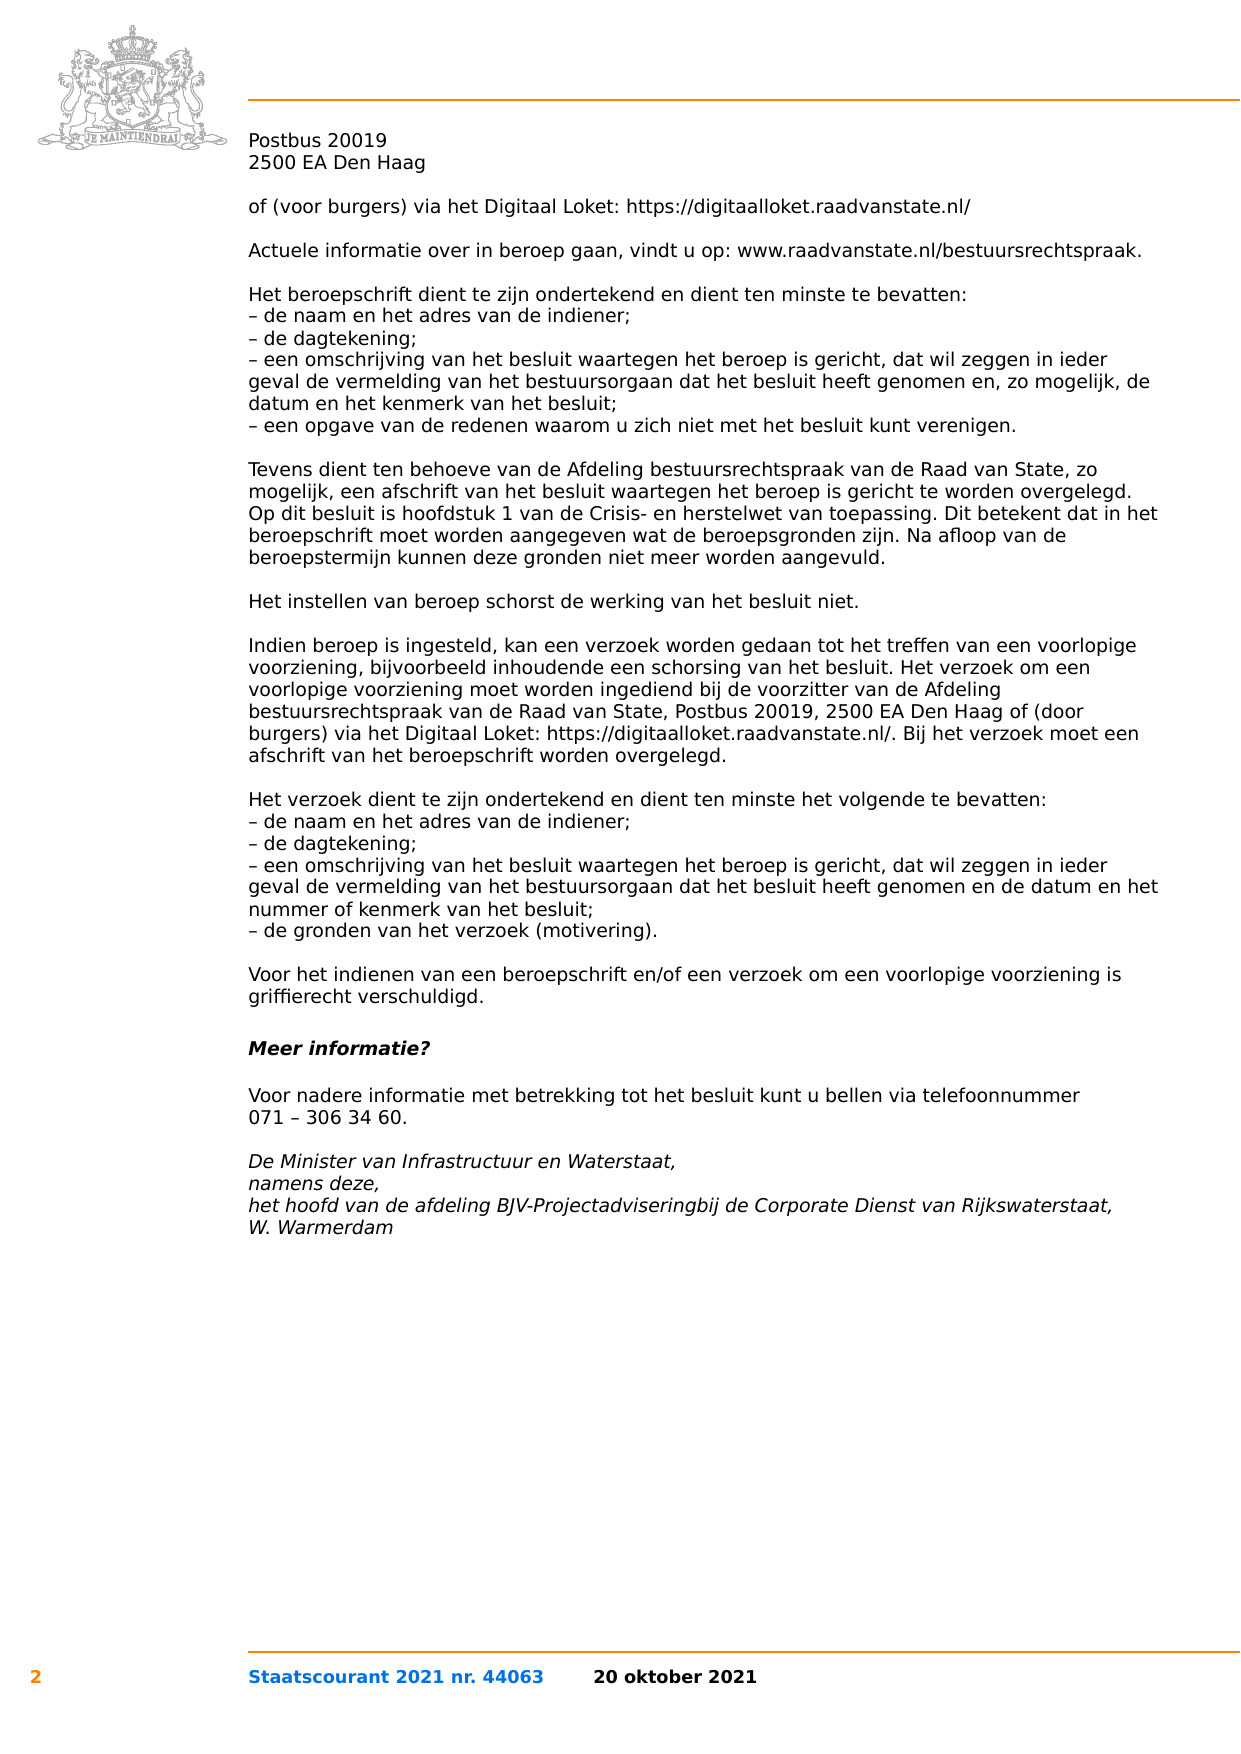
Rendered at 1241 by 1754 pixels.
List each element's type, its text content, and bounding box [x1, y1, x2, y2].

text Indien beroep is ingesteld, kan een verzoek worden gedaan tot het treffen van een voorlopige voorziening, bijvoorbeeld inhoudende een schorsing van het besluit. Het verzoek om een voorlopige voorziening moet worden ingediend bij de voorzitter van de Afdeling bestuursrechtspraak van de Raad van State, Postbus 20019, 2500 EA Den Haag of (door burgers) via het Digitaal Loket: https://digitaalloket.raadvanstate.nl/. Bij het verzoek moet een afschrift van het beroepschrift worden overgelegd. [248, 635, 1163, 767]
text Het verzoek dient te zijn ondertekend en dient ten minste het volgende te bevatten: [248, 788, 1163, 811]
text – de naam en het adres van de indiener; [248, 811, 1163, 832]
text Het beroepschrift dient te zijn ondertekend en dient ten minste te bevatten: [248, 283, 1163, 305]
text – de dagtekening; [248, 832, 1163, 854]
text Voor het indienen van een beroepschrift en/of een verzoek om een voorlopige voorziening is griffierecht verschuldigd. [248, 964, 1163, 1008]
text Voor nadere informatie met betrekking tot het besluit kunt u bellen via telefoonnummer 071 – 306 34 60. [248, 1085, 1163, 1129]
text De Minister van Infrastructuur en Waterstaat, namens deze, het hoofd van de afdeling BJV-Projectadviseringbij de Corporate Dienst van Rijkswaterstaat, W. Warmerdam [248, 1151, 1163, 1239]
text Op dit besluit is hoofdstuk 1 van de Crisis- en herstelwet van toe­passing. Dit betekent dat in het beroepschrift moet worden aan­gegeven wat de beroepsgronden zijn. Na afloop van de beroepstermijn kunnen deze gronden niet meer worden aangevuld. [248, 503, 1163, 569]
text – de gronden van het verzoek (motivering). [248, 920, 1163, 942]
text Actuele informatie over in beroep gaan, vindt u op: www.raadvanstate.nl/bestuursrechtspraak. [248, 239, 1163, 262]
text Postbus 20019 [248, 130, 1163, 152]
text – een opgave van de redenen waarom u zich niet met het besluit kunt verenigen. [248, 415, 1163, 437]
text – een omschrijving van het besluit waartegen het beroep is gericht, dat wil zeggen in ieder geval de vermelding van het bestuursorgaan dat het besluit heeft genomen en de datum en het nummer of kenmerk van het besluit; [248, 854, 1163, 920]
text Tevens dient ten behoeve van de Afdeling bestuursrechtspraak van de Raad van State, zo mogelijk, een afschrift van het besluit waartegen het beroep is gericht te worden overgelegd. [248, 459, 1163, 503]
text Het instellen van beroep schorst de werking van het besluit niet. [248, 591, 1163, 613]
text – een omschrijving van het besluit waartegen het beroep is gericht, dat wil zeggen in ieder geval de vermelding van het bestuursorgaan dat het besluit heeft genomen en, zo mogelijk, de datum en het kenmerk van het besluit; [248, 349, 1163, 415]
subtitle Meer informatie? [248, 1038, 1163, 1060]
text 2500 EA Den Haag [248, 152, 1163, 174]
text – de dagtekening; [248, 327, 1163, 349]
text – de naam en het adres van de indiener; [248, 305, 1163, 327]
text of (voor burgers) via het Digitaal Loket: https://digitaalloket.raadvanstate.nl/ [248, 196, 1163, 218]
picture [38, 25, 227, 150]
